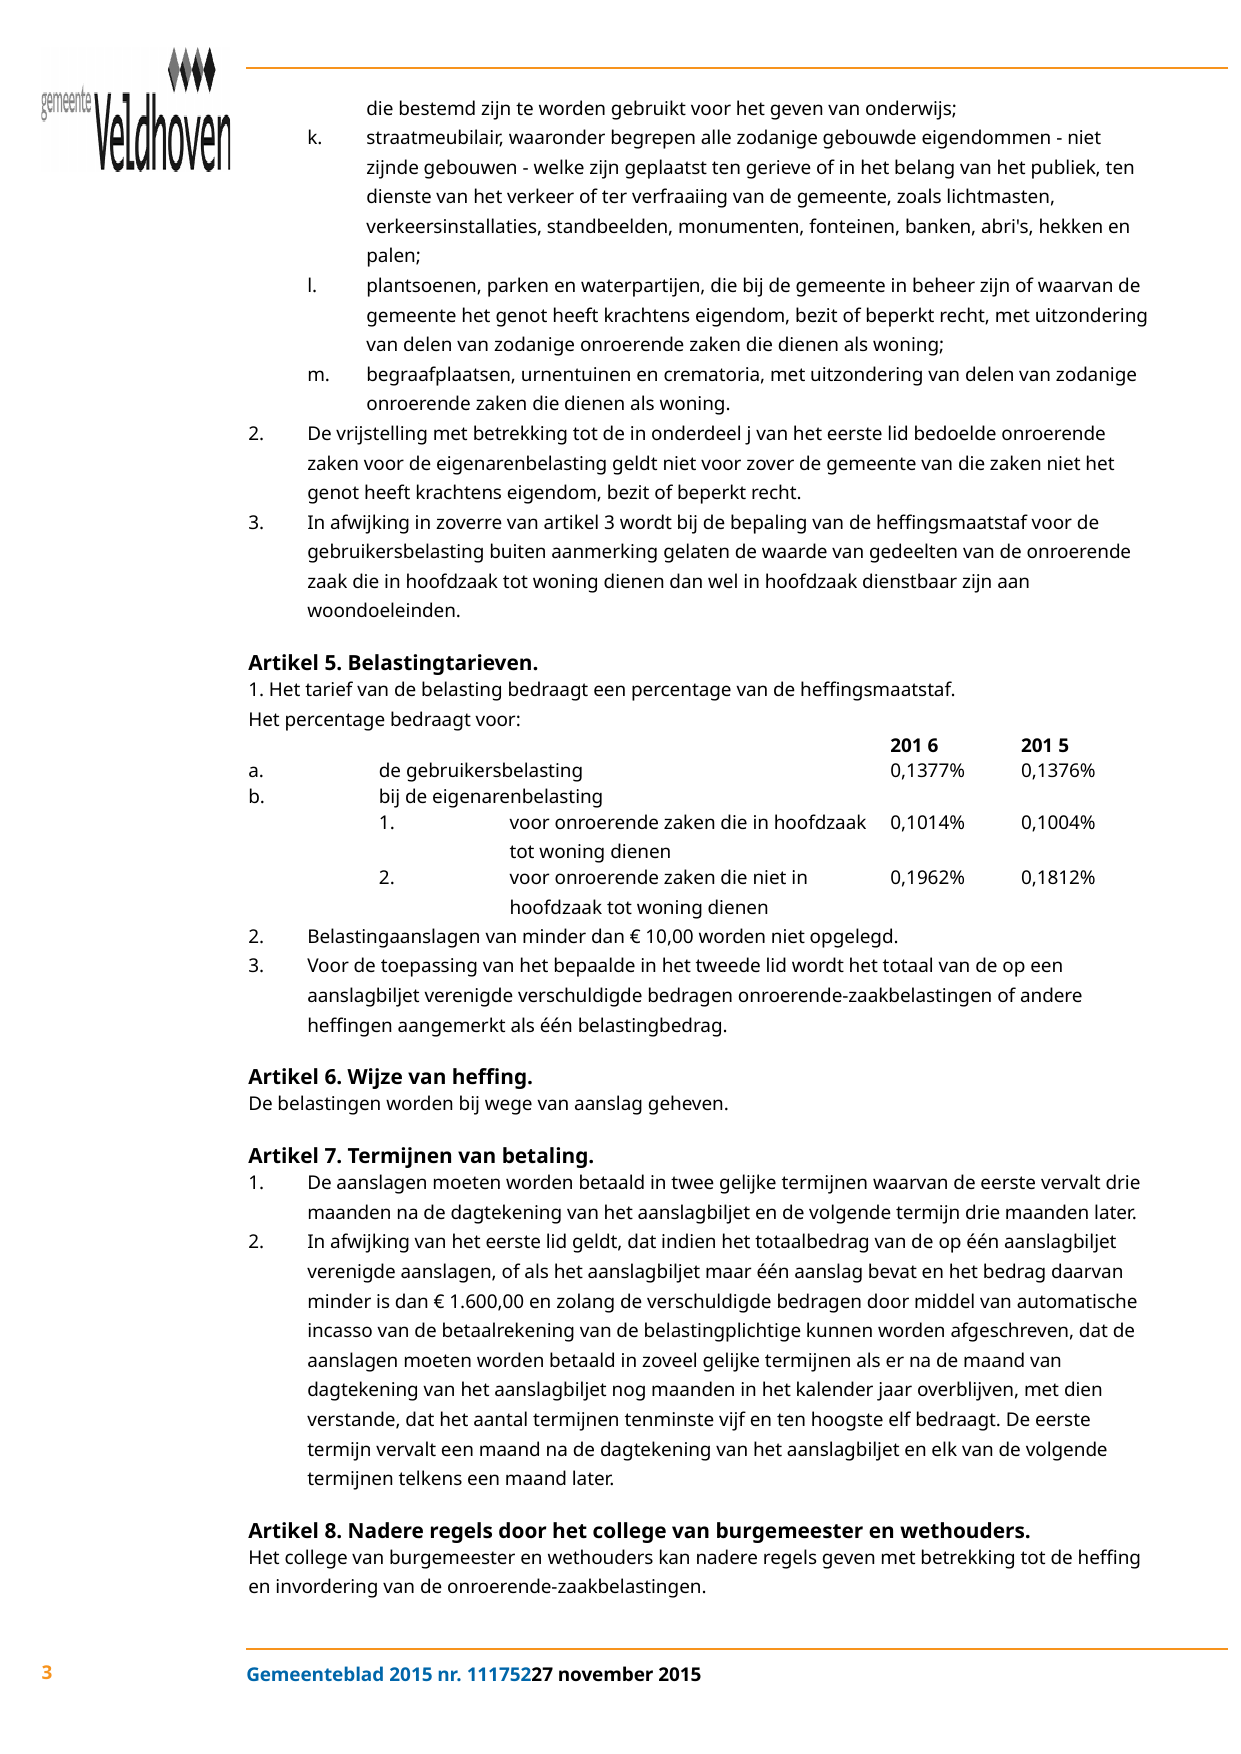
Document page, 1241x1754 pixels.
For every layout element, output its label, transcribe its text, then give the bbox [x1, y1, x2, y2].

table_cell de gebruikersbelasting [379, 758, 890, 783]
list De vrijstelling met betrekking tot de in onderdeel j van het eerste lid bedoelde onroerende zaken voor de eigenarenbelasting geldt niet voor zover de gemeente van die zaken niet het genot heeft krachtens eigendom, bezit of beperkt recht. [248, 420, 1152, 505]
table_cell 0,1962% [890, 865, 1021, 920]
table_cell a. [248, 758, 379, 783]
list die bestemd zijn te worden gebruikt voor het geven van onderwijs; [307, 95, 1152, 121]
table_cell [890, 784, 1021, 809]
list In afwijking in zoverre van artikel 3 wordt bij de bepaling van de heffingsmaatstaf voor de gebruikersbelasting buiten aanmerking gelaten de waarde van gedeelten van de onroerende zaak die in hoofdzaak tot woning dienen dan wel in hoofdzaak dienstbaar zijn aan woondoeleinden. [248, 509, 1152, 623]
list begraafplaatsen, urnentuinen en crematoria, met uitzondering van delen van zodanige onroerende zaken die dienen als woning. [307, 361, 1152, 416]
list Belastingaanslagen van minder dan € 10,00 worden niet opgelegd. [248, 923, 1152, 949]
table_cell 201 6 [890, 732, 1021, 758]
table_cell b. [248, 784, 379, 809]
table_cell [379, 732, 890, 758]
table_cell 0,1014% [890, 809, 1021, 864]
list straatmeubilair, waaronder begrepen alle zodanige gebouwde eigendommen - niet zijnde gebouwen - welke zijn geplaatst ten gerieve of in het belang van het publiek, ten dienste van het verkeer of ter verfraaiing van de gemeente, zoals lichtmasten, verkeersinstallaties, standbeelden, monumenten, fonteinen, banken, abri's, hekken en palen; [307, 124, 1152, 268]
text Artikel 7. Termijnen van betaling. [248, 1141, 1152, 1169]
table_cell 1. [379, 809, 509, 864]
text De belastingen worden bij wege van aanslag geheven. [248, 1091, 1152, 1116]
picture [41, 47, 231, 172]
text Artikel 8. Nadere regels door het college van burgemeester en wethouders. [248, 1516, 1152, 1544]
list In afwijking van het eerste lid geldt, dat indien het totaalbedrag van de op één aanslagbiljet verenigde aanslagen, of als het aanslagbiljet maar één aanslag bevat en het bedrag daarvan minder is dan € 1.600,00 en zolang de verschuldigde bedragen door middel van automatische incasso van de betaalrekening van de belastingplichtige kunnen worden afgeschreven, dat de aanslagen moeten worden betaald in zoveel gelijke termijnen als er na de maand van dagtekening van het aanslagbiljet nog maanden in het kalender jaar overblijven, met dien verstande, dat het aantal termijnen tenminste vijf en ten hoogste elf bedraagt. De eerste termijn vervalt een maand na de dagtekening van het aanslagbiljet en elk van de volgende termijnen telkens een maand later. [248, 1229, 1152, 1491]
text Artikel 6. Wijze van heffing. [248, 1062, 1152, 1091]
table_cell [248, 865, 379, 920]
table_cell voor onroerende zaken die in hoofdzaak tot woning dienen [509, 809, 890, 864]
table_cell bij de eigenarenbelasting [379, 784, 890, 809]
table_cell [1021, 784, 1152, 809]
table_cell 2. [379, 865, 509, 920]
table_cell 0,1812% [1021, 865, 1152, 920]
text 1. Het tarief van de belasting bedraagt een percentage van de heffingsmaatstaf. [248, 677, 1152, 702]
list De aanslagen moeten worden betaald in twee gelijke termijnen waarvan de eerste vervalt drie maanden na de dagtekening van het aanslagbiljet en de volgende termijn drie maanden later. [248, 1169, 1152, 1225]
table_cell voor onroerende zaken die niet in hoofdzaak tot woning dienen [509, 865, 890, 920]
list plantsoenen, parken en waterpartijen, die bij de gemeente in beheer zijn of waarvan de gemeente het genot heeft krachtens eigendom, bezit of beperkt recht, met uitzondering van delen van zodanige onroerende zaken die dienen als woning; [307, 272, 1152, 357]
table_cell 201 5 [1021, 732, 1152, 758]
table_cell [248, 732, 379, 758]
table_header Het percentage bedraagt voor: [248, 706, 1152, 732]
text Het college van burgemeester en wethouders kan nadere regels geven met betrekking tot de heffing en invordering van de onroerende-zaakbelastingen. [248, 1544, 1152, 1599]
table_cell 0,1377% [890, 758, 1021, 783]
text Artikel 5. Belastingtarieven. [248, 648, 1152, 677]
table_cell 0,1004% [1021, 809, 1152, 864]
table_cell 0,1376% [1021, 758, 1152, 783]
table_cell [248, 809, 379, 864]
list Voor de toepassing van het bepaalde in het tweede lid wordt het totaal van de op een aanslagbiljet verenigde verschuldigde bedragen onroerende-zaakbelastingen of andere heffingen aangemerkt als één belastingbedrag. [248, 953, 1152, 1037]
